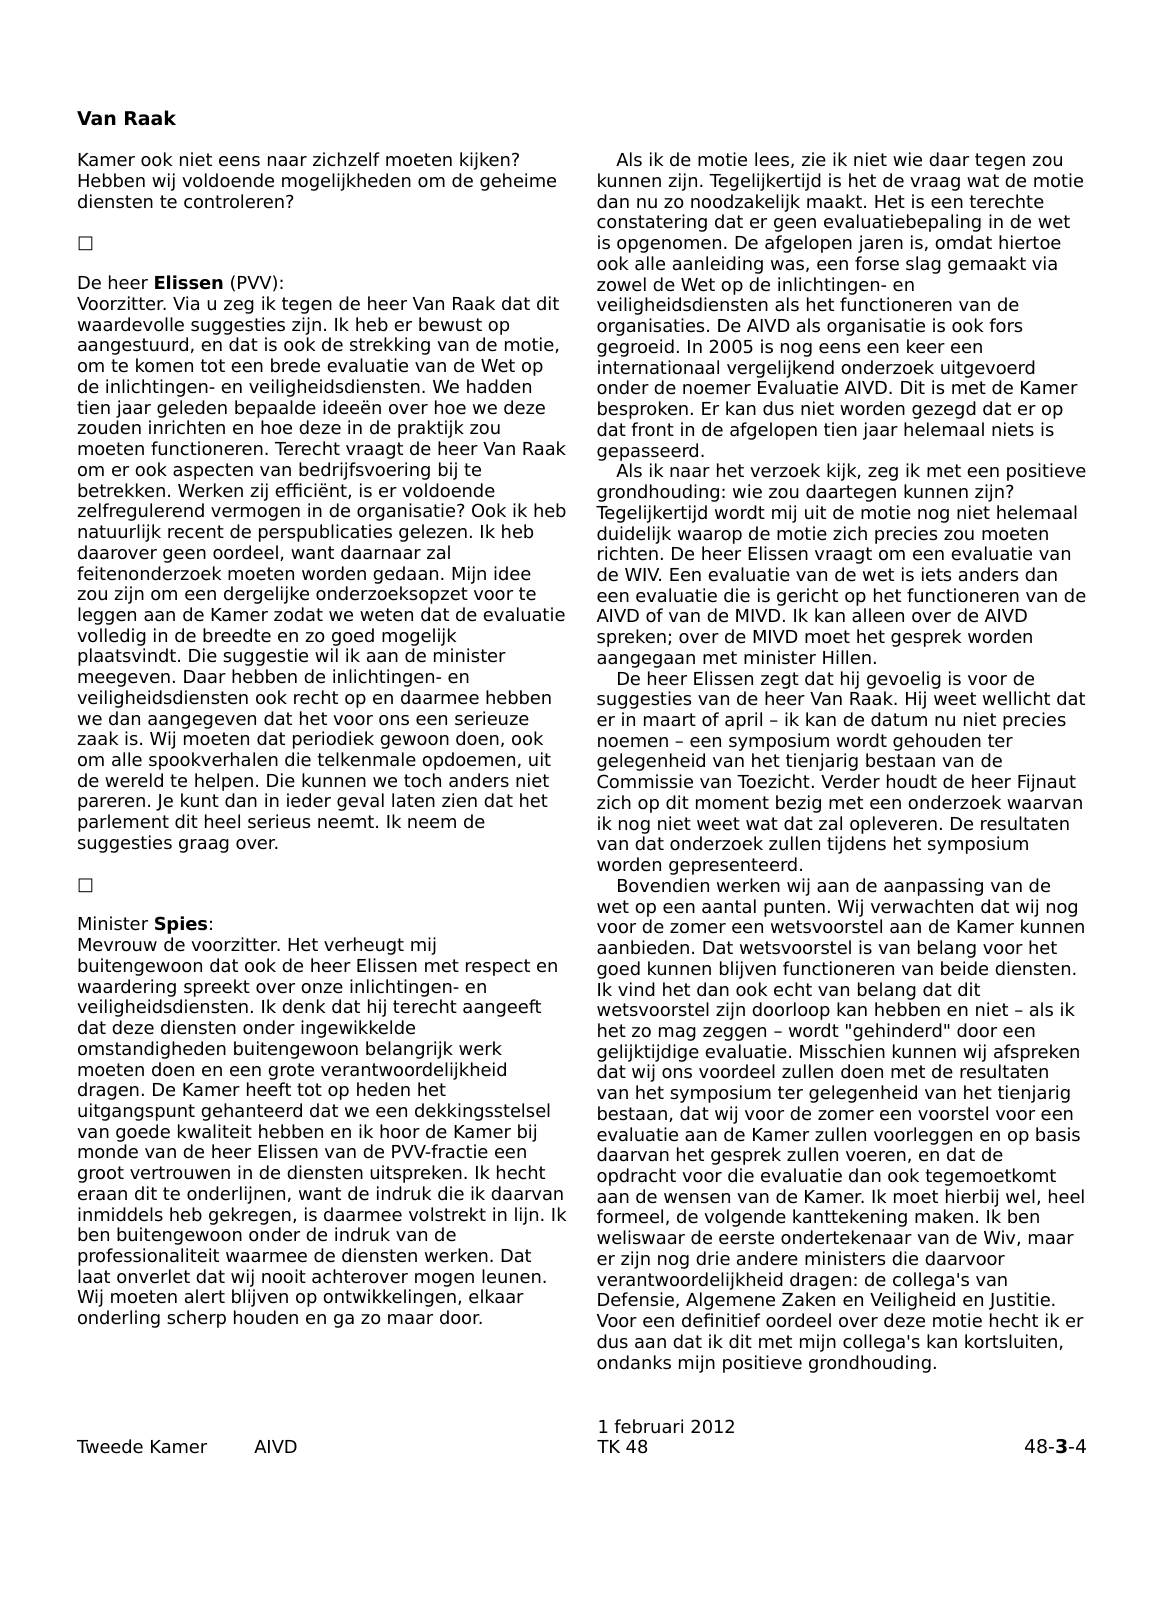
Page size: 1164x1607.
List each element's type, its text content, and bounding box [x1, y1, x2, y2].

text Mevrouw de voorzitter. Het verheugt mij buitengewoon dat ook de heer Elissen met respect en waardering spreekt over onze inlichtingen- en veiligheidsdiensten. Ik denk dat hij terecht aangeeft dat deze diensten onder ingewikkelde omstandigheden buitengewoon belangrijk werk moeten doen en een grote verantwoordelijkheid dragen. De Kamer heeft tot op heden het uitgangspunt gehanteerd dat we een dekkingsstelsel van goede kwaliteit hebben en ik hoor de Kamer bij monde van de heer Elissen van de PVV-fractie een groot vertrouwen in de diensten uitspreken. Ik hecht eraan dit te onderlijnen, want de indruk die ik daarvan inmiddels heb gekregen, is daarmee volstrekt in lijn. Ik ben buitengewoon onder de indruk van de professionaliteit waarmee de diensten werken. Dat laat onverlet dat wij nooit achterover mogen leunen. Wij moeten alert blijven op ontwikkelingen, elkaar onderling scherp houden en ga zo maar door. [77, 935, 567, 1329]
text Minister Spies: [77, 914, 567, 935]
text De heer Elissen zegt dat hij gevoelig is voor de suggesties van de heer Van Raak. Hij weet wellicht dat er in maart of april – ik kan de datum nu niet precies noemen – een symposium wordt gehouden ter gelegenheid van het tienjarig bestaan van de Commissie van Toezicht. Verder houdt de heer Fijnaut zich op dit moment bezig met een onderzoek waarvan ik nog niet weet wat dat zal opleveren. De resultaten van dat onderzoek zullen tijdens het symposium worden gepresenteerd. [596, 668, 1087, 876]
text De heer Elissen (PVV): [77, 273, 567, 294]
text □ [77, 232, 567, 253]
text Voorzitter. Via u zeg ik tegen de heer Van Raak dat dit waardevolle suggesties zijn. Ik heb er bewust op aangestuurd, en dat is ook de strekking van de motie, om te komen tot een brede evaluatie van de Wet op de inlichtingen- en veiligheidsdiensten. We hadden tien jaar geleden bepaalde ideeën over hoe we deze zouden inrichten en hoe deze in de praktijk zou moeten functioneren. Terecht vraagt de heer Van Raak om er ook aspecten van bedrijfsvoering bij te betrekken. Werken zij efficiënt, is er voldoende zelfregulerend vermogen in de organisatie? Ook ik heb natuurlijk recent de perspublicaties gelezen. Ik heb daarover geen oordeel, want daarnaar zal feitenonderzoek moeten worden gedaan. Mijn idee zou zijn om een dergelijke onderzoeksopzet voor te leggen aan de Kamer zodat we weten dat de evaluatie volledig in de breedte en zo goed mogelijk plaatsvindt. Die suggestie wil ik aan de minister meegeven. Daar hebben de inlichtingen- en veiligheidsdiensten ook recht op en daarmee hebben we dan aangegeven dat het voor ons een serieuze zaak is. Wij moeten dat periodiek gewoon doen, ook om alle spookverhalen die telkenmale opdoemen, uit de wereld te helpen. Die kunnen we toch anders niet pareren. Je kunt dan in ieder geval laten zien dat het parlement dit heel serieus neemt. Ik neem de suggesties graag over. [77, 294, 567, 853]
text Bovendien werken wij aan de aanpassing van de wet op een aantal punten. Wij verwachten dat wij nog voor de zomer een wetsvoorstel aan de Kamer kunnen aanbieden. Dat wetsvoorstel is van belang voor het goed kunnen blijven functioneren van beide diensten. Ik vind het dan ook echt van belang dat dit wetsvoorstel zijn doorloop kan hebben en niet – als ik het zo mag zeggen – wordt "gehinderd" door een gelijktijdige evaluatie. Misschien kunnen wij afspreken dat wij ons voordeel zullen doen met de resultaten van het symposium ter gelegenheid van het tienjarig bestaan, dat wij voor de zomer een voorstel voor een evaluatie aan de Kamer zullen voorleggen en op basis daarvan het gesprek zullen voeren, en dat de opdracht voor die evaluatie dan ook tegemoetkomt aan de wensen van de Kamer. Ik moet hierbij wel, heel formeel, de volgende kanttekening maken. Ik ben weliswaar de eerste ondertekenaar van de Wiv, maar er zijn nog drie andere ministers die daarvoor verantwoordelijkheid dragen: de collega's van Defensie, Algemene Zaken en Veiligheid en Justitie. Voor een definitief oordeel over deze motie hecht ik er dus aan dat ik dit met mijn collega's kan kortsluiten, ondanks mijn positieve grondhouding. [596, 876, 1087, 1373]
text Kamer ook niet eens naar zichzelf moeten kijken? Hebben wij voldoende mogelijkheden om de geheime diensten te controleren? [77, 150, 567, 212]
text □ [77, 873, 567, 894]
text Als ik de motie lees, zie ik niet wie daar tegen zou kunnen zijn. Tegelijkertijd is het de vraag wat de motie dan nu zo noodzakelijk maakt. Het is een terechte constatering dat er geen evaluatiebepaling in de wet is opgenomen. De afgelopen jaren is, omdat hiertoe ook alle aanleiding was, een forse slag gemaakt via zowel de Wet op de inlichtingen- en veiligheidsdiensten als het functioneren van de organisaties. De AIVD als organisatie is ook fors gegroeid. In 2005 is nog eens een keer een internationaal vergelijkend onderzoek uitgevoerd onder de noemer Evaluatie AIVD. Dit is met de Kamer besproken. Er kan dus niet worden gezegd dat er op dat front in de afgelopen tien jaar helemaal niets is gepasseerd. [596, 150, 1087, 461]
text Als ik naar het verzoek kijk, zeg ik met een positieve grondhouding: wie zou daartegen kunnen zijn? Tegelijkertijd wordt mij uit de motie nog niet helemaal duidelijk waarop de motie zich precies zou moeten richten. De heer Elissen vraagt om een evaluatie van de WIV. Een evaluatie van de wet is iets anders dan een evaluatie die is gericht op het functioneren van de AIVD of van de MIVD. Ik kan alleen over de AIVD spreken; over de MIVD moet het gesprek worden aangegaan met minister Hillen. [596, 461, 1087, 668]
